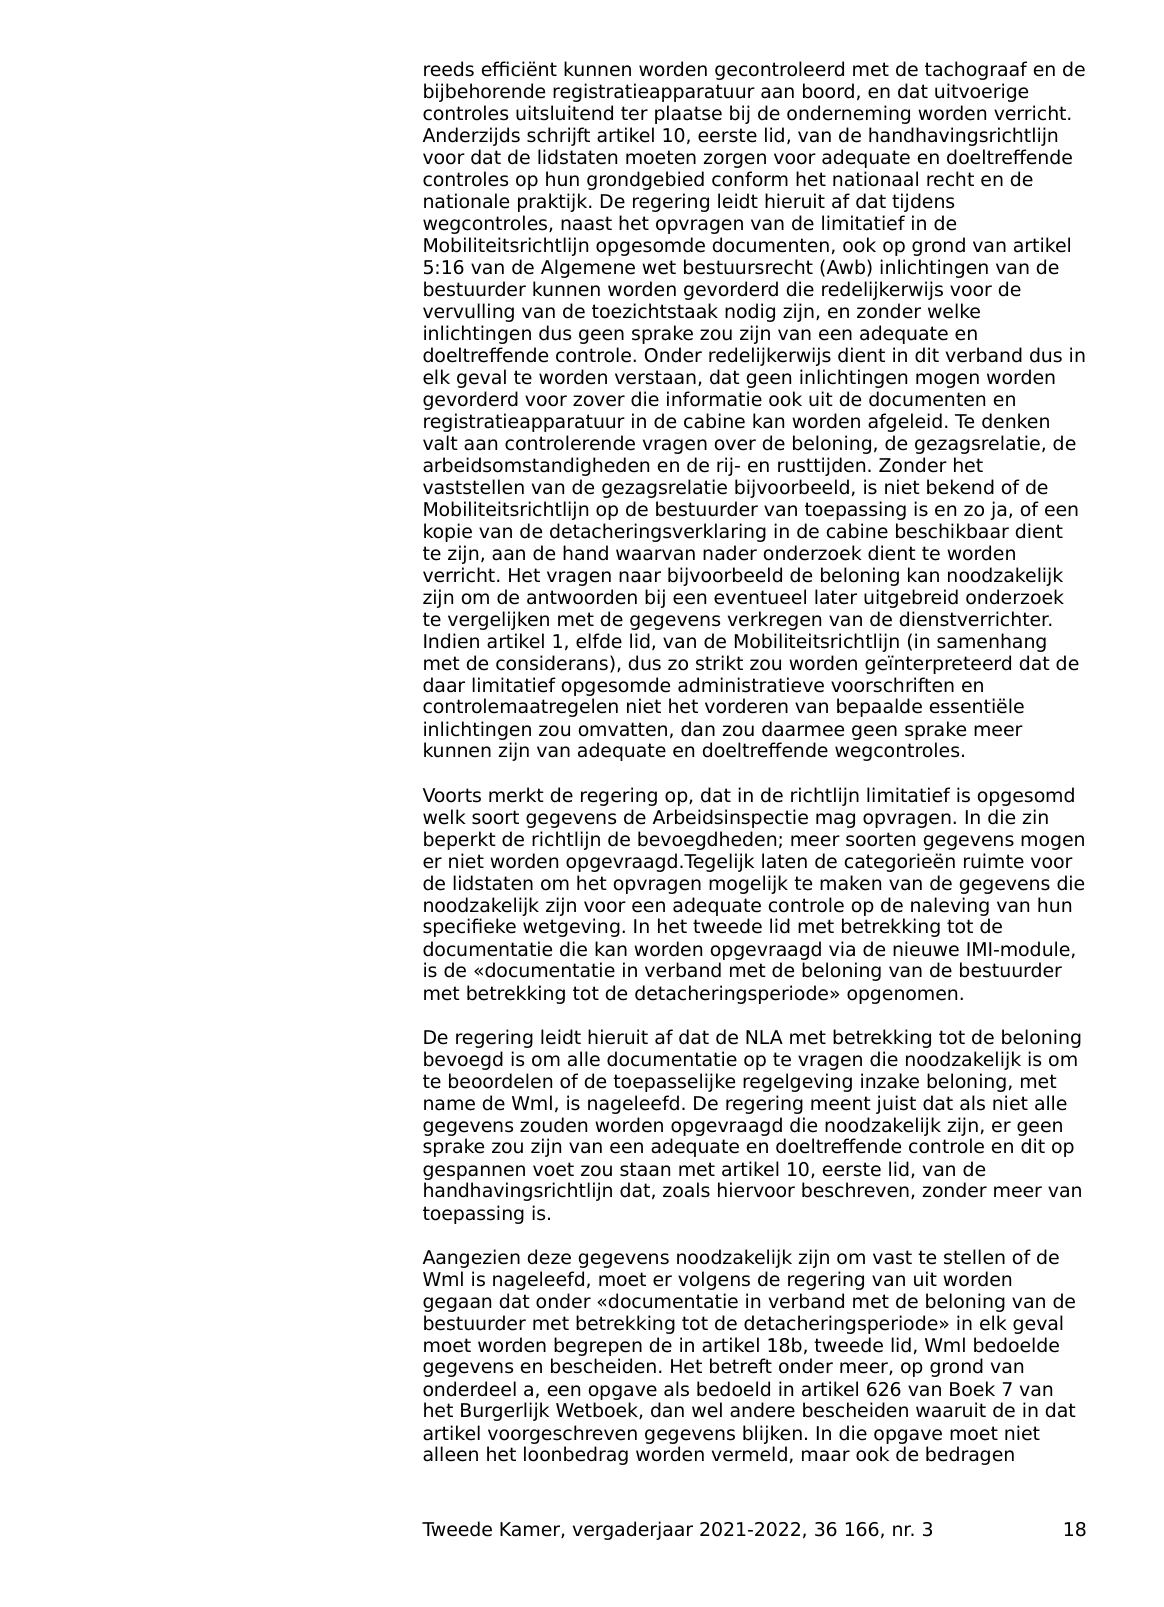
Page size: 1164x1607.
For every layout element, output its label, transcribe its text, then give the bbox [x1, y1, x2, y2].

text Aangezien deze gegevens noodzakelijk zijn om vast te stellen of de Wml is nageleefd, moet er volgens de regering van uit worden gegaan dat onder «documentatie in verband met de beloning van de bestuurder met betrekking tot de detacheringsperiode» in elk geval moet worden begrepen de in artikel 18b, tweede lid, Wml bedoelde gegevens en bescheiden. Het betreft onder meer, op grond van onderdeel a, een opgave als bedoeld in artikel 626 van Boek 7 van het Burgerlijk Wetboek, dan wel andere bescheiden waaruit de in dat artikel voorgeschreven gegevens blijken. In die opgave moet niet alleen het loonbedrag worden vermeld, maar ook de bedragen [422, 1247, 1087, 1466]
text Voorts merkt de regering op, dat in de richtlijn limitatief is opgesomd welk soort gegevens de Arbeidsinspectie mag opvragen. In die zin beperkt de richtlijn de bevoegdheden; meer soorten gegevens mogen er niet worden opgevraagd.Tegelijk laten de categorieën ruimte voor de lidstaten om het opvragen mogelijk te maken van de gegevens die noodzakelijk zijn voor een adequate controle op de naleving van hun specifieke wetgeving. In het tweede lid met betrekking tot de documentatie die kan worden opgevraagd via de nieuwe IMI-module, is de «documentatie in verband met de beloning van de bestuurder met betrekking tot de detacheringsperiode» opgenomen. [422, 784, 1087, 1004]
text reeds efficiënt kunnen worden gecontroleerd met de tachograaf en de bijbehorende registratieapparatuur aan boord, en dat uitvoerige controles uitsluitend ter plaatse bij de onderneming worden verricht. Anderzijds schrijft artikel 10, eerste lid, van de handhavingsrichtlijn voor dat de lidstaten moeten zorgen voor adequate en doeltreffende controles op hun grondgebied conform het nationaal recht en de nationale praktijk. De regering leidt hieruit af dat tijdens wegcontroles, naast het opvragen van de limitatief in de Mobiliteitsrichtlijn opgesomde documenten, ook op grond van artikel 5:16 van de Algemene wet bestuursrecht (Awb) inlichtingen van de bestuurder kunnen worden gevorderd die redelijkerwijs voor de vervulling van de toezichtstaak nodig zijn, en zonder welke inlichtingen dus geen sprake zou zijn van een adequate en doeltreffende controle. Onder redelijkerwijs dient in dit verband dus in elk geval te worden verstaan, dat geen inlichtingen mogen worden gevorderd voor zover die informatie ook uit de documenten en registratieapparatuur in de cabine kan worden afgeleid. Te denken valt aan controlerende vragen over de beloning, de gezagsrelatie, de arbeidsomstandigheden en de rij- en rusttijden. Zonder het vaststellen van de gezagsrelatie bijvoorbeeld, is niet bekend of de Mobiliteitsrichtlijn op de bestuurder van toepassing is en zo ja, of een kopie van de detacheringsverklaring in de cabine beschikbaar dient te zijn, aan de hand waarvan nader onderzoek dient te worden verricht. Het vragen naar bijvoorbeeld de beloning kan noodzakelijk zijn om de antwoorden bij een eventueel later uitgebreid onderzoek te vergelijken met de gegevens verkregen van de dienstverrichter. Indien artikel 1, elfde lid, van de Mobiliteitsrichtlijn (in samenhang met de considerans), dus zo strikt zou worden geïnterpreteerd dat de daar limitatief opgesomde administratieve voorschriften en controlemaatregelen niet het vorderen van bepaalde essentiële inlichtingen zou omvatten, dan zou daarmee geen sprake meer kunnen zijn van adequate en doeltreffende wegcontroles. [422, 59, 1087, 762]
text De regering leidt hieruit af dat de NLA met betrekking tot de beloning bevoegd is om alle documentatie op te vragen die noodzakelijk is om te beoordelen of de toepasselijke regelgeving inzake beloning, met name de Wml, is nageleefd. De regering meent juist dat als niet alle gegevens zouden worden opgevraagd die noodzakelijk zijn, er geen sprake zou zijn van een adequate en doeltreffende controle en dit op gespannen voet zou staan met artikel 10, eerste lid, van de handhavingsrichtlijn dat, zoals hiervoor beschreven, zonder meer van toepassing is. [422, 1027, 1087, 1224]
